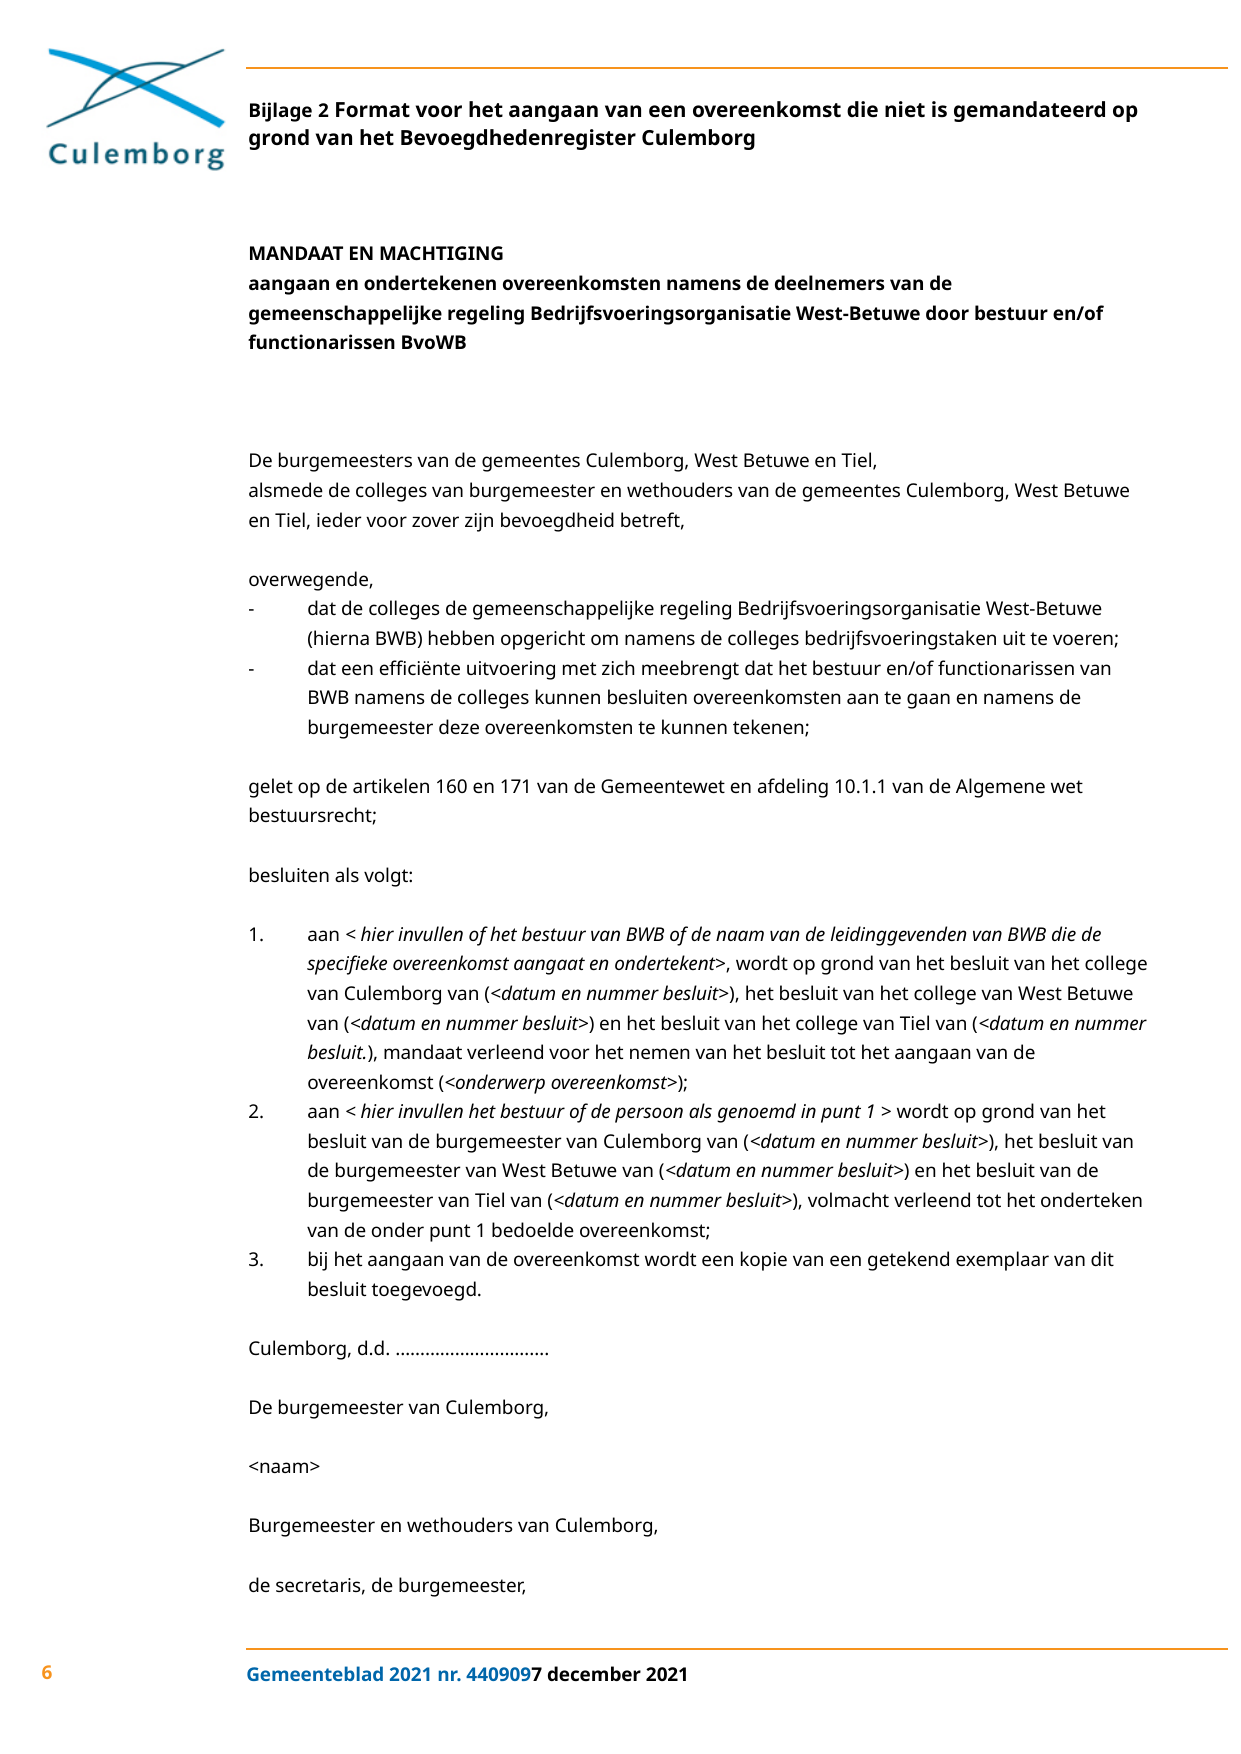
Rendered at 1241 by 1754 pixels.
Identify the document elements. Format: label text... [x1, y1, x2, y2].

text de secretaris, de burgemeester, [248, 1572, 1152, 1597]
text aangaan en ondertekenen overeenkomsten namens de deelnemers van de gemeenschappelijke regeling Bedrijfsvoeringsorganisatie West-Betuwe door bestuur en/of functionarissen BvoWB [248, 270, 1152, 355]
list aan < hier invullen of het bestuur van BWB of de naam van de leidinggevenden van BWB die de specifieke overeenkomst aangaat en ondertekent>, wordt op grond van het besluit van het college van Culemborg van (<datum en nummer besluit>), het besluit van het college van West Betuwe van (<datum en nummer besluit>) en het besluit van het college van Tiel van (<datum en nummer besluit.), mandaat verleend voor het nemen van het besluit tot het aangaan van de overeenkomst (<onderwerp overeenkomst>); [248, 921, 1152, 1094]
list dat een efficiënte uitvoering met zich meebrengt dat het bestuur en/of functionarissen van BWB namens de colleges kunnen besluiten overeenkomsten aan te gaan en namens de burgemeester deze overeenkomsten te kunnen tekenen; [248, 655, 1152, 739]
text Bijlage 2 Format voor het aangaan van een overeenkomst die niet is gemandateerd op grond van het Bevoegdhedenregister Culemborg [248, 95, 1152, 152]
picture [41, 47, 231, 172]
text gelet op de artikelen 160 en 171 van de Gemeentewet en afdeling 10.1.1 van de Algemene wet bestuursrecht; [248, 773, 1152, 828]
text alsmede de colleges van burgemeester en wethouders van de gemeentes Culemborg, West Betuwe en Tiel, ieder voor zover zijn bevoegdheid betreft, [248, 477, 1152, 532]
text De burgemeesters van de gemeentes Culemborg, West Betuwe en Tiel, [248, 448, 1152, 473]
list bij het aangaan van de overeenkomst wordt een kopie van een getekend exemplaar van dit besluit toegevoegd. [248, 1246, 1152, 1302]
text <naam> [248, 1453, 1152, 1479]
list aan < hier invullen het bestuur of de persoon als genoemd in punt 1 > wordt op grond van het besluit van de burgemeester van Culemborg van (<datum en nummer besluit>), het besluit van de burgemeester van West Betuwe van (<datum en nummer besluit>) en het besluit van de burgemeester van Tiel van (<datum en nummer besluit>), volmacht verleend tot het onderteken van de onder punt 1 bedoelde overeenkomst; [248, 1098, 1152, 1242]
text De burgemeester van Culemborg, [248, 1394, 1152, 1420]
list dat de colleges de gemeenschappelijke regeling Bedrijfsvoeringsorganisatie West-Betuwe (hierna BWB) hebben opgericht om namens de colleges bedrijfsvoeringstaken uit te voeren; [248, 596, 1152, 651]
text MANDAAT EN MACHTIGING [248, 241, 1152, 266]
text overwegende, [248, 566, 1152, 592]
text Culemborg, d.d. …………………………. [248, 1335, 1152, 1361]
text besluiten als volgt: [248, 862, 1152, 887]
text Burgemeester en wethouders van Culemborg, [248, 1513, 1152, 1538]
